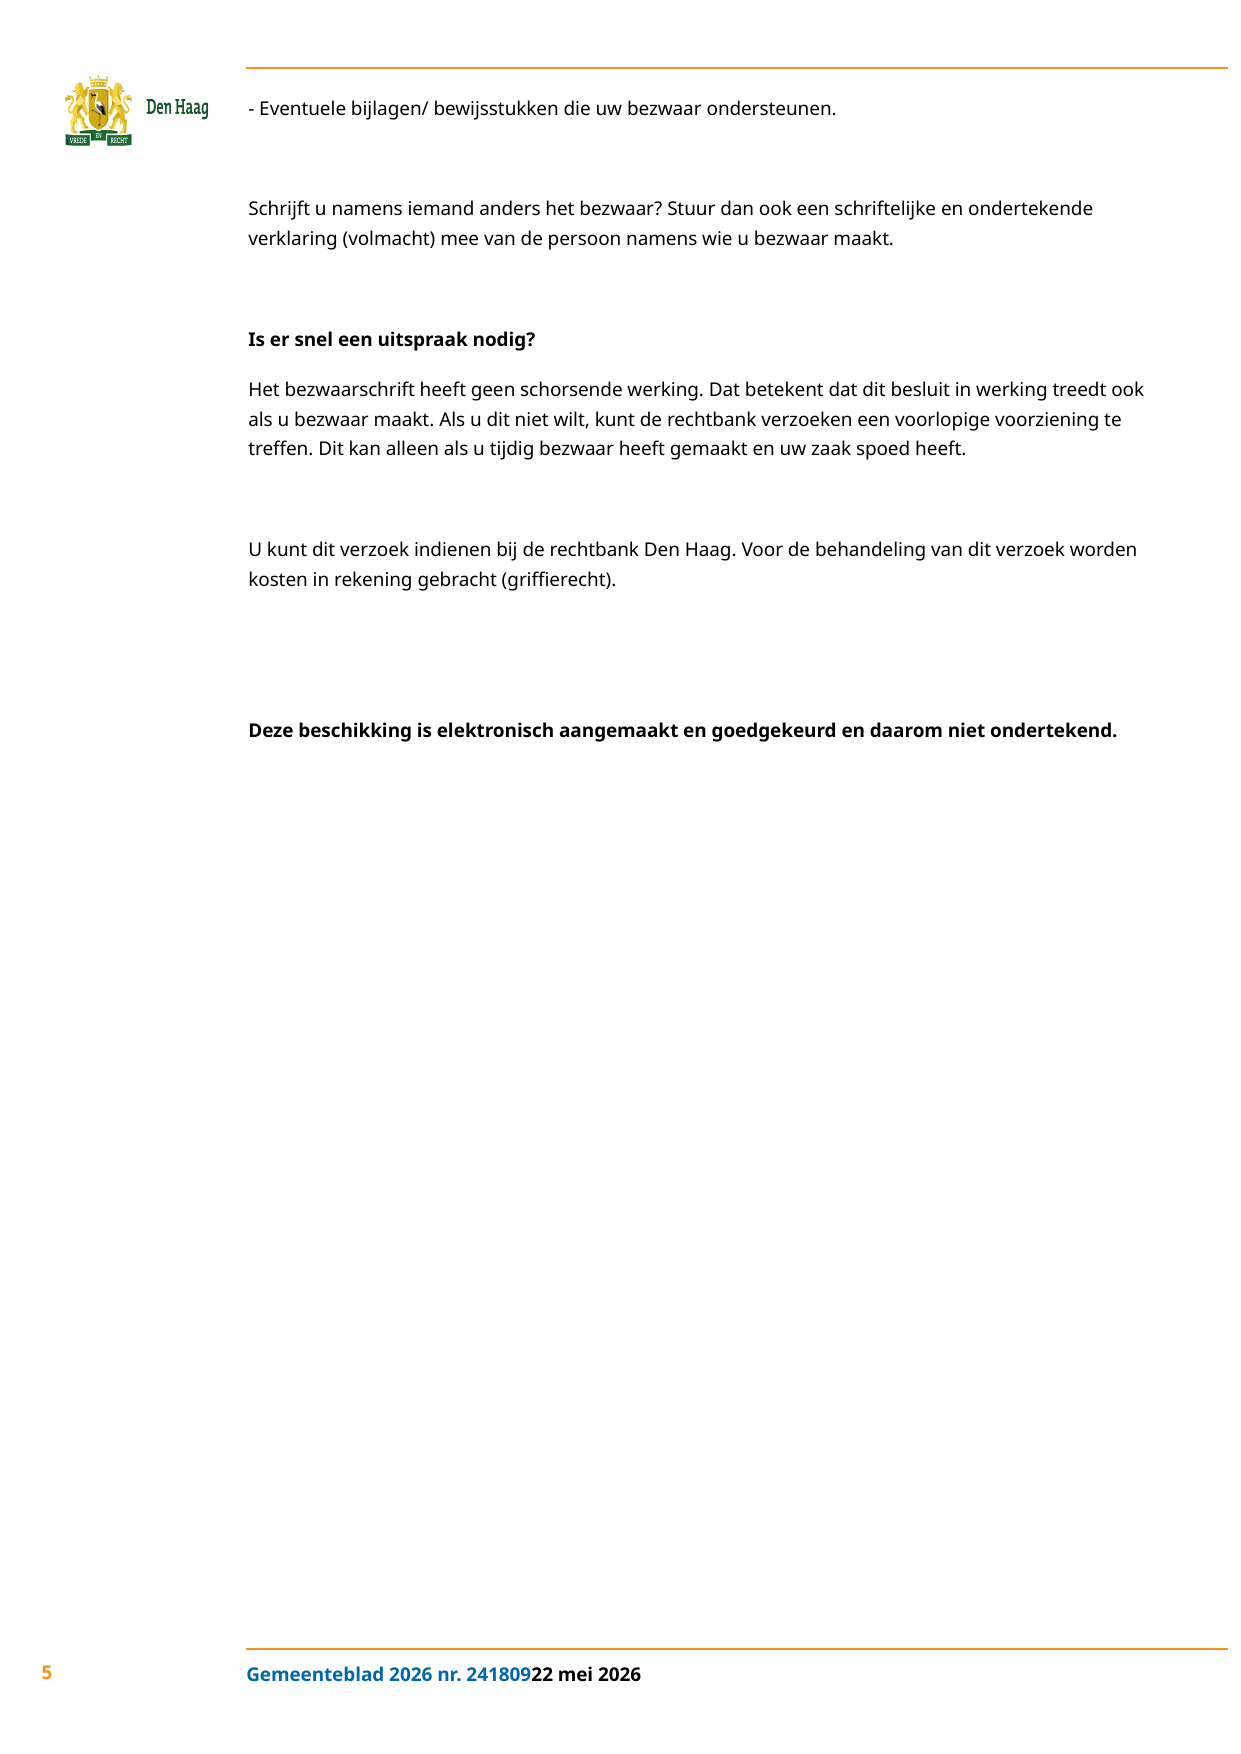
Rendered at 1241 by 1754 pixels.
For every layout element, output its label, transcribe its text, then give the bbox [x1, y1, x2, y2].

text Deze beschikking is elektronisch aangemaakt en goedgekeurd en daarom niet ondertekend. [248, 717, 1152, 743]
text U kunt dit verzoek indienen bij de rechtbank Den Haag. Voor de behandeling van dit verzoek worden kosten in rekening gebracht (griffierecht). [248, 536, 1152, 592]
text Schrijft u namens iemand anders het bezwaar? Stuur dan ook een schriftelijke en ondertekende verklaring (volmacht) mee van de persoon namens wie u bezwaar maakt. [248, 196, 1152, 251]
text Is er snel een uitspraak nodig? [248, 326, 1152, 352]
text - Eventuele bijlagen/ bewijsstukken die uw bezwaar ondersteunen. [248, 95, 1152, 121]
picture [41, 47, 231, 172]
text Het bezwaarschrift heeft geen schorsende werking. Dat betekent dat dit besluit in werking treedt ook als u bezwaar maakt. Als u dit niet wilt, kunt de rechtbank verzoeken een voorlopige voorziening te treffen. Dit kan alleen als u tijdig bezwaar heeft gemaakt en uw zaak spoed heeft. [248, 376, 1152, 461]
